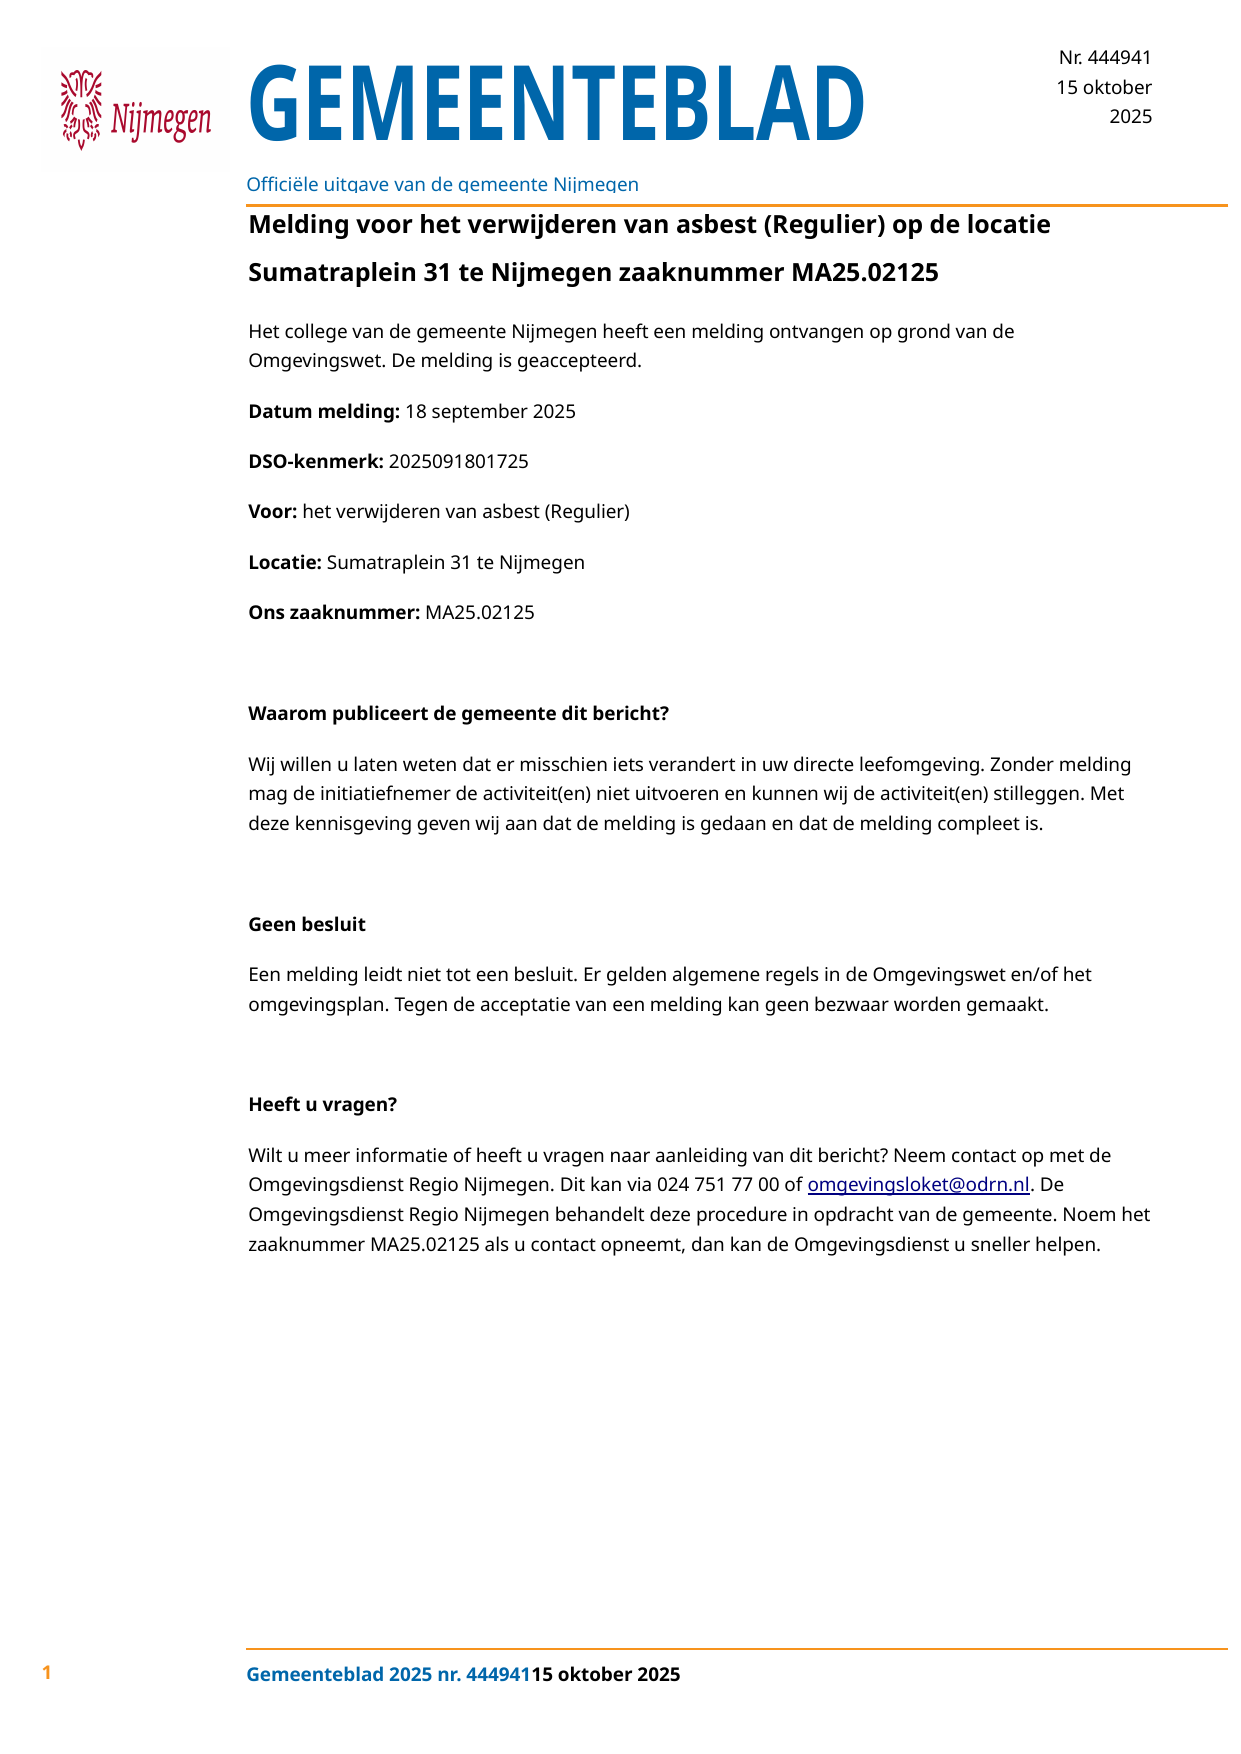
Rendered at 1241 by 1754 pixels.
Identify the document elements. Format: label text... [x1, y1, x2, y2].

text Locatie: Sumatraplein 31 te Nijmegen [248, 549, 1152, 575]
text Heeft u vragen? [248, 1092, 1152, 1117]
text Wilt u meer informatie of heeft u vragen naar aanleiding van dit bericht? Neem contact op met de Omgevingsdienst Regio Nijmegen. Dit kan via 024 751 77 00 of omgevingsloket@odrn.nl. De Omgevingsdienst Regio Nijmegen behandelt deze procedure in opdracht van de gemeente. Noem het zaaknummer MA25.02125 als u contact opneemt, dan kan de Omgevingsdienst u sneller helpen. [248, 1142, 1152, 1257]
text Waarom publiceert de gemeente dit bericht? [248, 700, 1152, 726]
text Een melding leidt niet tot een besluit. Er gelden algemene regels in de Omgevingswet en/of het omgevingsplan. Tegen de acceptatie van een melding kan geen bezwaar worden gemaakt. [248, 961, 1152, 1017]
text Voor: het verwijderen van asbest (Regulier) [248, 499, 1152, 524]
text Datum melding: 18 september 2025 [248, 398, 1152, 424]
text Ons zaaknummer: MA25.02125 [248, 599, 1152, 625]
text Het college van de gemeente Nijmegen heeft een melding ontvangen op grond van de Omgevingswet. De melding is geaccepteerd. [248, 318, 1152, 373]
text Geen besluit [248, 911, 1152, 937]
picture [41, 47, 231, 172]
text Wij willen u laten weten dat er misschien iets verandert in uw directe leefomgeving. Zonder melding mag de initiatiefnemer de activiteit(en) niet uitvoeren en kunnen wij de activiteit(en) stilleggen. Met deze kennisgeving geven wij aan dat de melding is gedaan en dat de melding compleet is. [248, 751, 1152, 836]
text Melding voor het verwijderen van asbest (Regulier) op de locatie Sumatraplein 31 te Nijmegen zaaknummer MA25.02125 [248, 207, 1152, 288]
text DSO-kenmerk: 2025091801725 [248, 448, 1152, 474]
